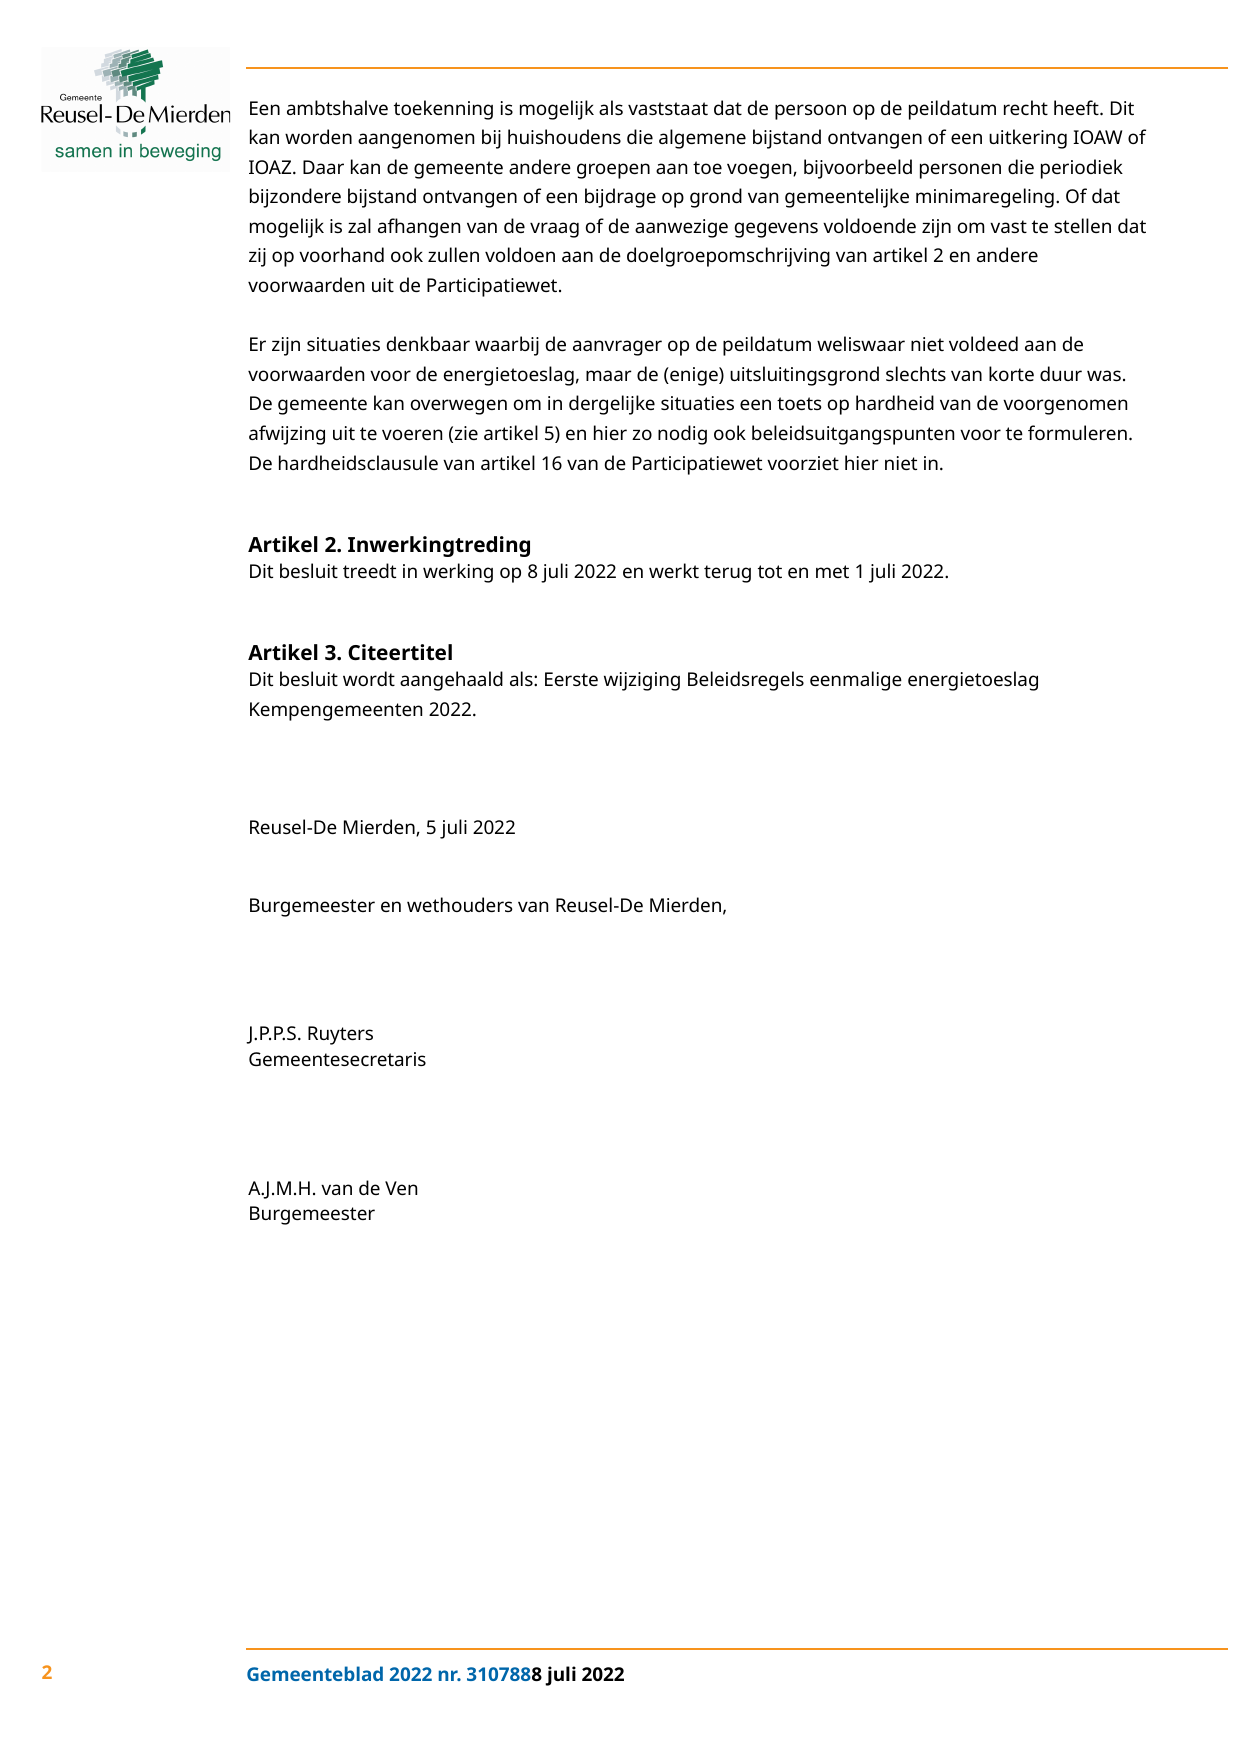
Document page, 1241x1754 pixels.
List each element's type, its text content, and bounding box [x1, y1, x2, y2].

text J.P.P.S. Ruyters [248, 1020, 1152, 1046]
text Reusel-De Mierden, 5 juli 2022 [248, 814, 1152, 840]
text Artikel 3. Citeertitel [248, 638, 1152, 667]
text Dit besluit treedt in werking op 8 juli 2022 en werkt terug tot en met 1 juli 2022. [248, 558, 1152, 584]
picture [41, 47, 231, 172]
text Dit besluit wordt aangehaald als: Eerste wijziging Beleidsregels eenmalige energietoeslag Kempengemeenten 2022. [248, 667, 1152, 722]
text Artikel 2. Inwerkingtreding [248, 530, 1152, 558]
text A.J.M.H. van de Ven [248, 1175, 1152, 1201]
text Burgemeester en wethouders van Reusel-De Mierden, [248, 892, 1152, 917]
text Er zijn situaties denkbaar waarbij de aanvrager op de peildatum weliswaar niet voldeed aan de voorwaarden voor de energietoeslag, maar de (enige) uitsluitingsgrond slechts van korte duur was. De gemeente kan overwegen om in dergelijke situaties een toets op hardheid van de voorgenomen afwijzing uit te voeren (zie artikel 5) en hier zo nodig ook beleidsuitgangspunten voor te formuleren. De hardheidsclausule van artikel 16 van de Participatiewet voorziet hier niet in. [248, 331, 1152, 476]
text Gemeentesecretaris [248, 1046, 1152, 1072]
text Een ambtshalve toekenning is mogelijk als vaststaat dat de persoon op de peildatum recht heeft. Dit kan worden aangenomen bij huishoudens die algemene bijstand ontvangen of een uitkering IOAW of IOAZ. Daar kan de gemeente andere groepen aan toe voegen, bijvoorbeeld personen die periodiek bijzondere bijstand ontvangen of een bijdrage op grond van gemeentelijke minimaregeling. Of dat mogelijk is zal afhangen van de vraag of de aanwezige gegevens voldoende zijn om vast te stellen dat zij op voorhand ook zullen voldoen aan de doelgroepomschrijving van artikel 2 en andere voorwaarden uit de Participatiewet. [248, 95, 1152, 298]
text Burgemeester [248, 1201, 1152, 1226]
